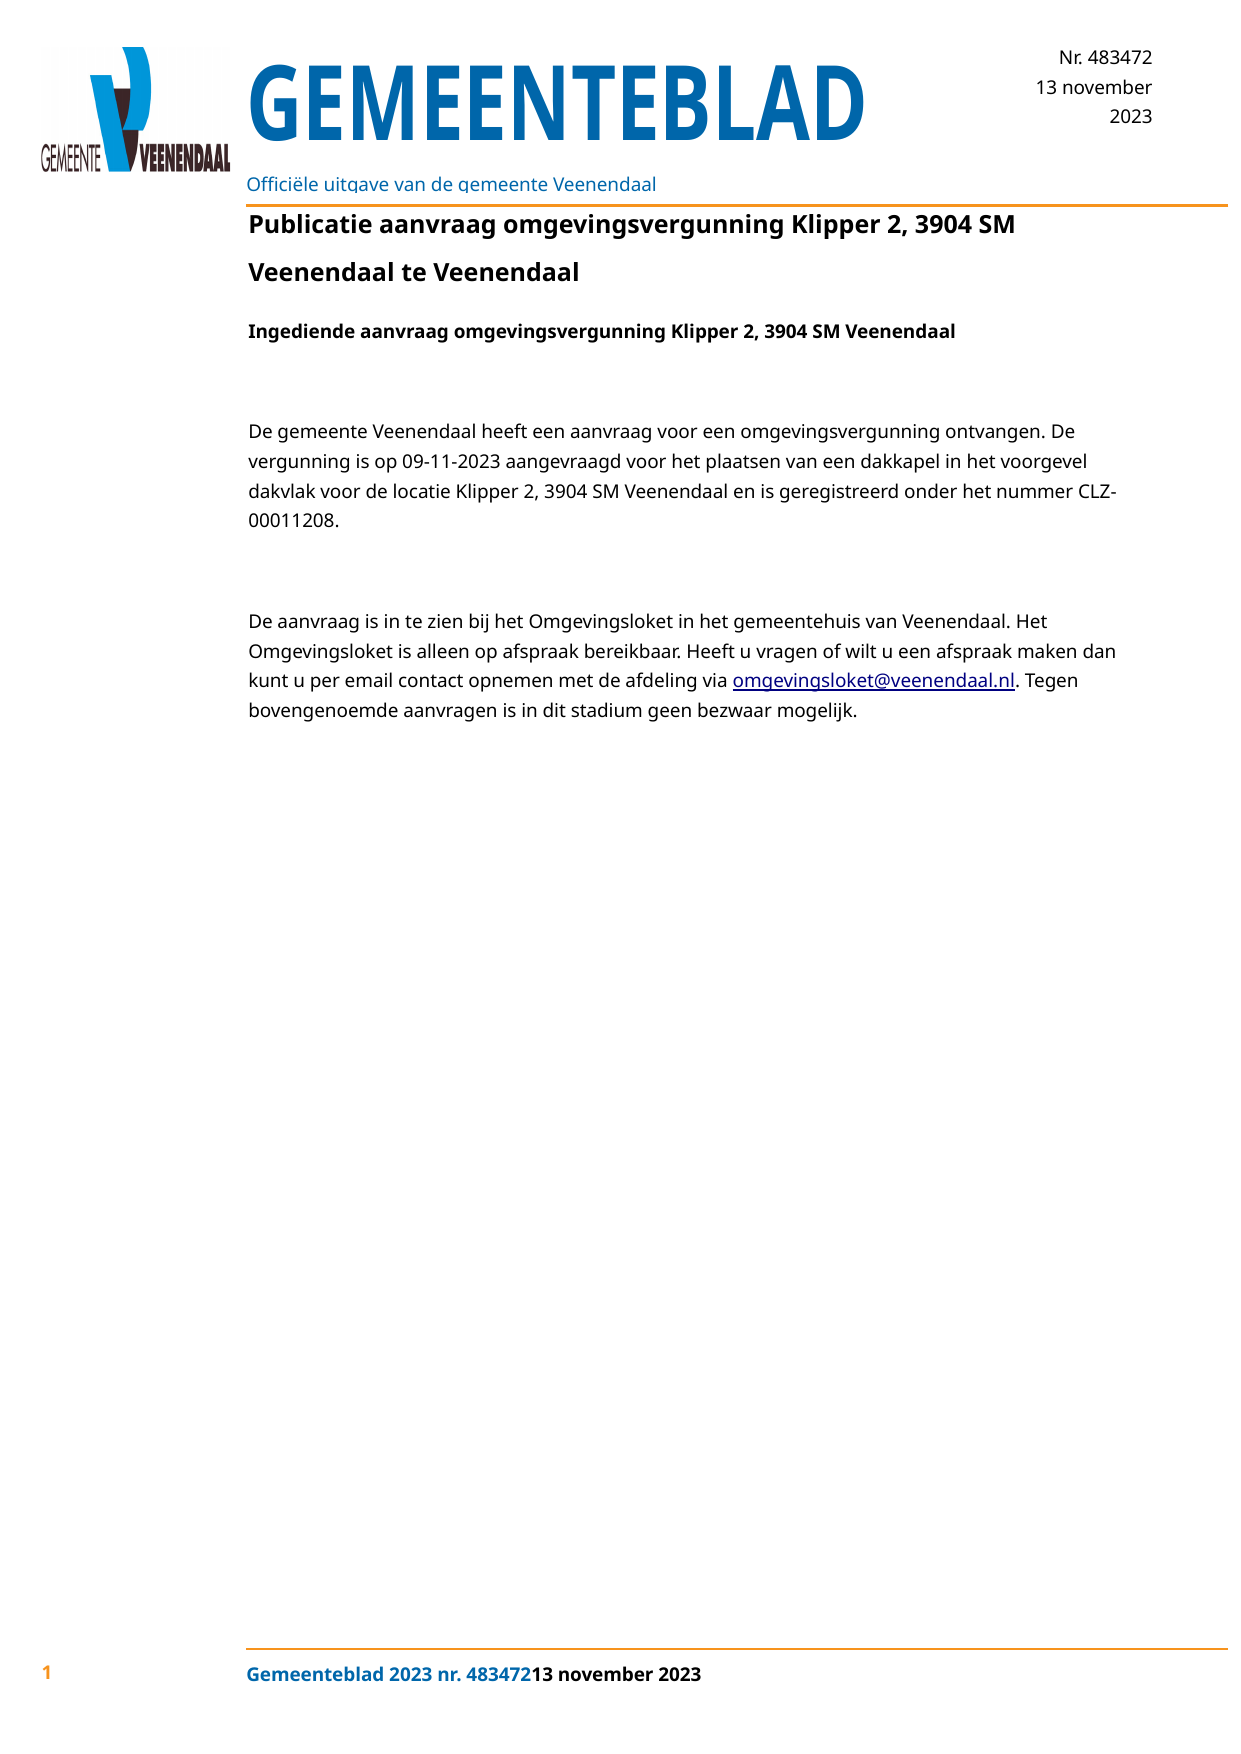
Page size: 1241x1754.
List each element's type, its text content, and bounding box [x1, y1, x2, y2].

picture [41, 47, 130, 172]
text De gemeente Veenendaal heeft een aanvraag voor een omgevingsvergunning ontvangen. De vergunning is op 09-11-2023 aangevraagd voor het plaatsen van een dakkapel in het voorgevel dakvlak voor de locatie Klipper 2, 3904 SM Veenendaal en is geregistreerd onder het nummer CLZ-00011208. [248, 419, 1152, 533]
text Publicatie aanvraag omgevingsvergunning Klipper 2, 3904 SM Veenendaal te Veenendaal [248, 207, 1152, 288]
text Ingediende aanvraag omgevingsvergunning Klipper 2, 3904 SM Veenendaal [248, 318, 1152, 344]
picture [123, 47, 231, 172]
text De aanvraag is in te zien bij het Omgevingsloket in het gemeentehuis van Veenendaal. Het Omgevingsloket is alleen op afspraak bereikbaar. Heeft u vragen of wilt u een afspraak maken dan kunt u per email contact opnemen met de afdeling via omgevingsloket@veenendaal.nl. Tegen bovengenoemde aanvragen is in dit stadium geen bezwaar mogelijk. [248, 608, 1152, 723]
